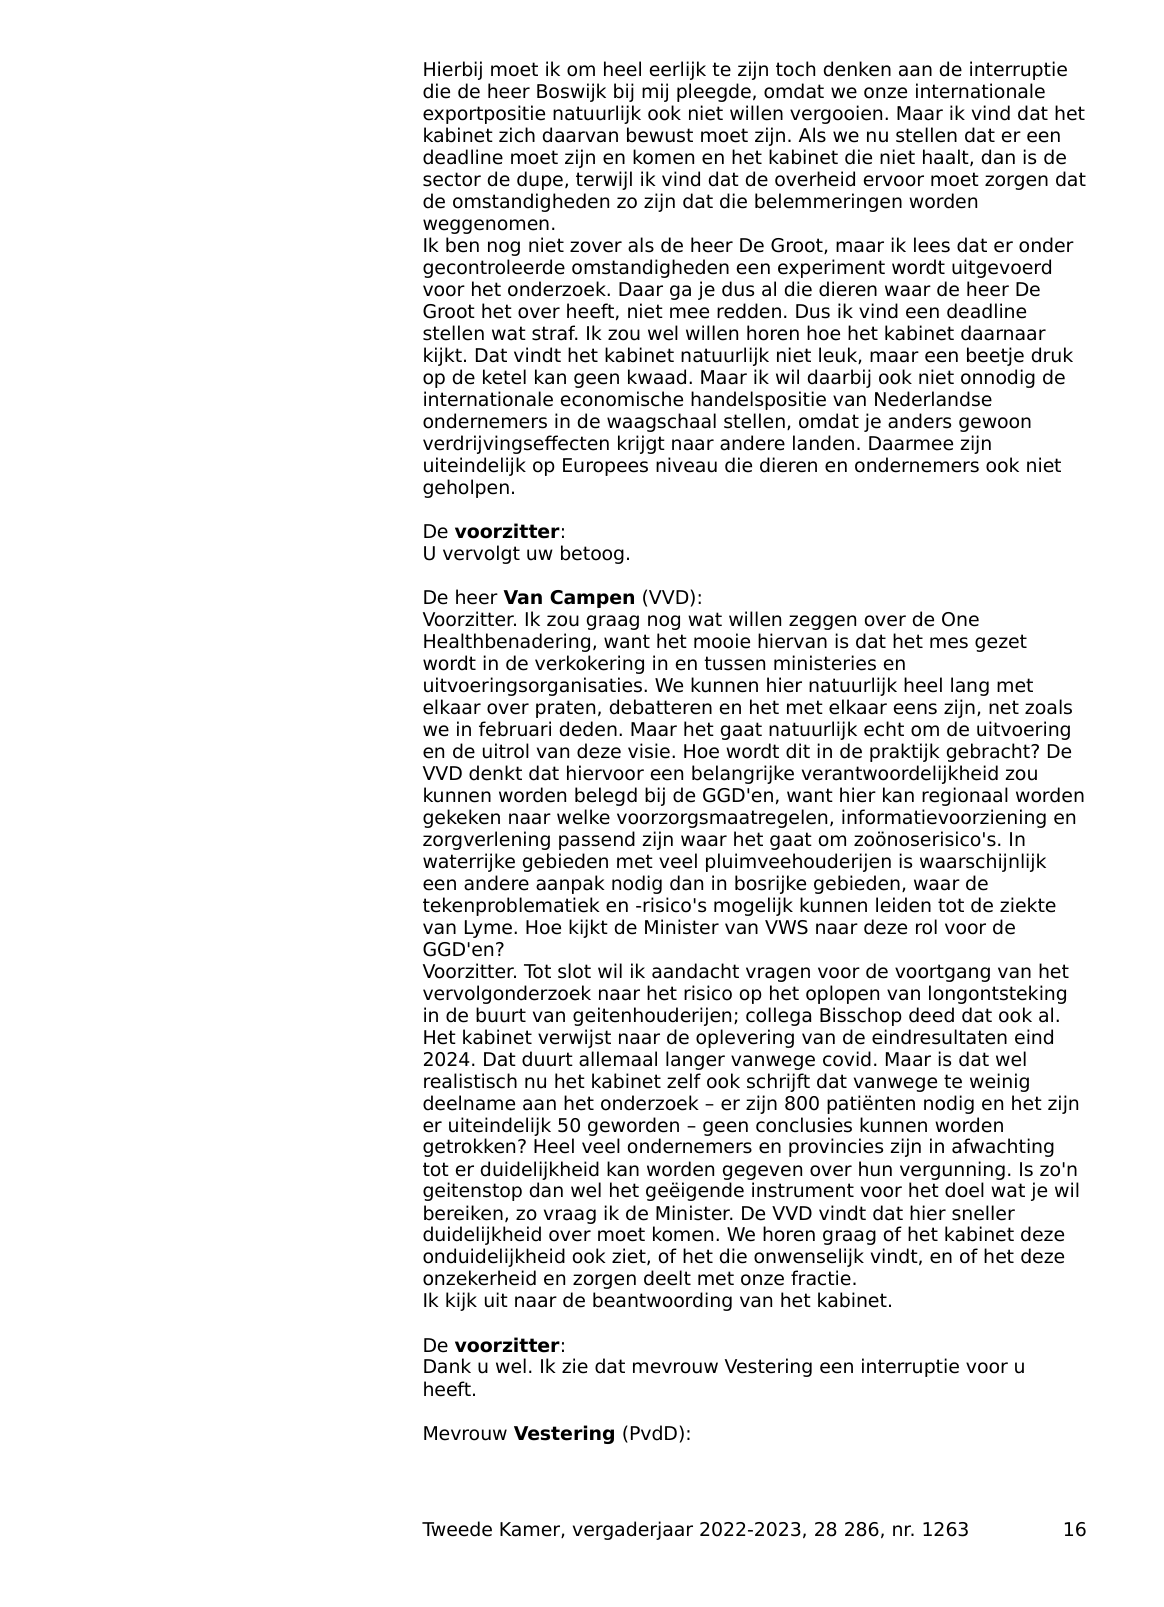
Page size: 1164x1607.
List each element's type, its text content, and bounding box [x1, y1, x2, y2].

text Mevrouw Vestering (PvdD): [422, 1423, 1087, 1444]
text Hierbij moet ik om heel eerlijk te zijn toch denken aan de interruptie die de heer Boswijk bij mij pleegde, omdat we onze internationale exportpositie natuurlijk ook niet willen vergooien. Maar ik vind dat het kabinet zich daarvan bewust moet zijn. Als we nu stellen dat er een deadline moet zijn en komen en het kabinet die niet haalt, dan is de sector de dupe, terwijl ik vind dat de overheid ervoor moet zorgen dat de omstandigheden zo zijn dat die belemmeringen worden weggenomen. [422, 59, 1087, 235]
text Ik ben nog niet zover als de heer De Groot, maar ik lees dat er onder gecontroleerde omstandigheden een experiment wordt uitgevoerd voor het onderzoek. Daar ga je dus al die dieren waar de heer De Groot het over heeft, niet mee redden. Dus ik vind een deadline stellen wat straf. Ik zou wel willen horen hoe het kabinet daarnaar kijkt. Dat vindt het kabinet natuurlijk niet leuk, maar een beetje druk op de ketel kan geen kwaad. Maar ik wil daarbij ook niet onnodig de internationale economische handelspositie van Nederlandse ondernemers in de waagschaal stellen, omdat je anders gewoon verdrijvingseffecten krijgt naar andere landen. Daarmee zijn uiteindelijk op Europees niveau die dieren en ondernemers ook niet geholpen. [422, 235, 1087, 499]
text De voorzitter: [422, 521, 1087, 543]
text Dank u wel. Ik zie dat mevrouw Vestering een interruptie voor u heeft. [422, 1356, 1087, 1400]
text U vervolgt uw betoog. [422, 543, 1087, 565]
text De voorzitter: [422, 1334, 1087, 1356]
text Voorzitter. Ik zou graag nog wat willen zeggen over de One Healthbenadering, want het mooie hiervan is dat het mes gezet wordt in de verkokering in en tussen ministeries en uitvoeringsorganisaties. We kunnen hier natuurlijk heel lang met elkaar over praten, debatteren en het met elkaar eens zijn, net zoals we in februari deden. Maar het gaat natuurlijk echt om de uitvoering en de uitrol van deze visie. Hoe wordt dit in de praktijk gebracht? De VVD denkt dat hiervoor een belangrijke verantwoordelijkheid zou kunnen worden belegd bij de GGD'en, want hier kan regionaal worden gekeken naar welke voorzorgsmaatregelen, informatievoorziening en zorgverlening passend zijn waar het gaat om zoönoserisico's. In waterrijke gebieden met veel pluimveehouderijen is waarschijnlijk een andere aanpak nodig dan in bosrijke gebieden, waar de tekenproblematiek en -risico's mogelijk kunnen leiden tot de ziekte van Lyme. Hoe kijkt de Minister van VWS naar deze rol voor de GGD'en? [422, 609, 1087, 961]
text De heer Van Campen (VVD): [422, 587, 1087, 609]
text Ik kijk uit naar de beantwoording van het kabinet. [422, 1290, 1087, 1312]
text Voorzitter. Tot slot wil ik aandacht vragen voor de voortgang van het vervolgonderzoek naar het risico op het oplopen van longontsteking in de buurt van geitenhouderijen; collega Bisschop deed dat ook al. Het kabinet verwijst naar de oplevering van de eindresultaten eind 2024. Dat duurt allemaal langer vanwege covid. Maar is dat wel realistisch nu het kabinet zelf ook schrijft dat vanwege te weinig deelname aan het onderzoek – er zijn 800 patiënten nodig en het zijn er uiteindelijk 50 geworden – geen conclusies kunnen worden getrokken? Heel veel ondernemers en provincies zijn in afwachting tot er duidelijkheid kan worden gegeven over hun vergunning. Is zo'n geitenstop dan wel het geëigende instrument voor het doel wat je wil bereiken, zo vraag ik de Minister. De VVD vindt dat hier sneller duidelijkheid over moet komen. We horen graag of het kabinet deze onduidelijkheid ook ziet, of het die onwenselijk vindt, en of het deze onzekerheid en zorgen deelt met onze fractie. [422, 961, 1087, 1290]
